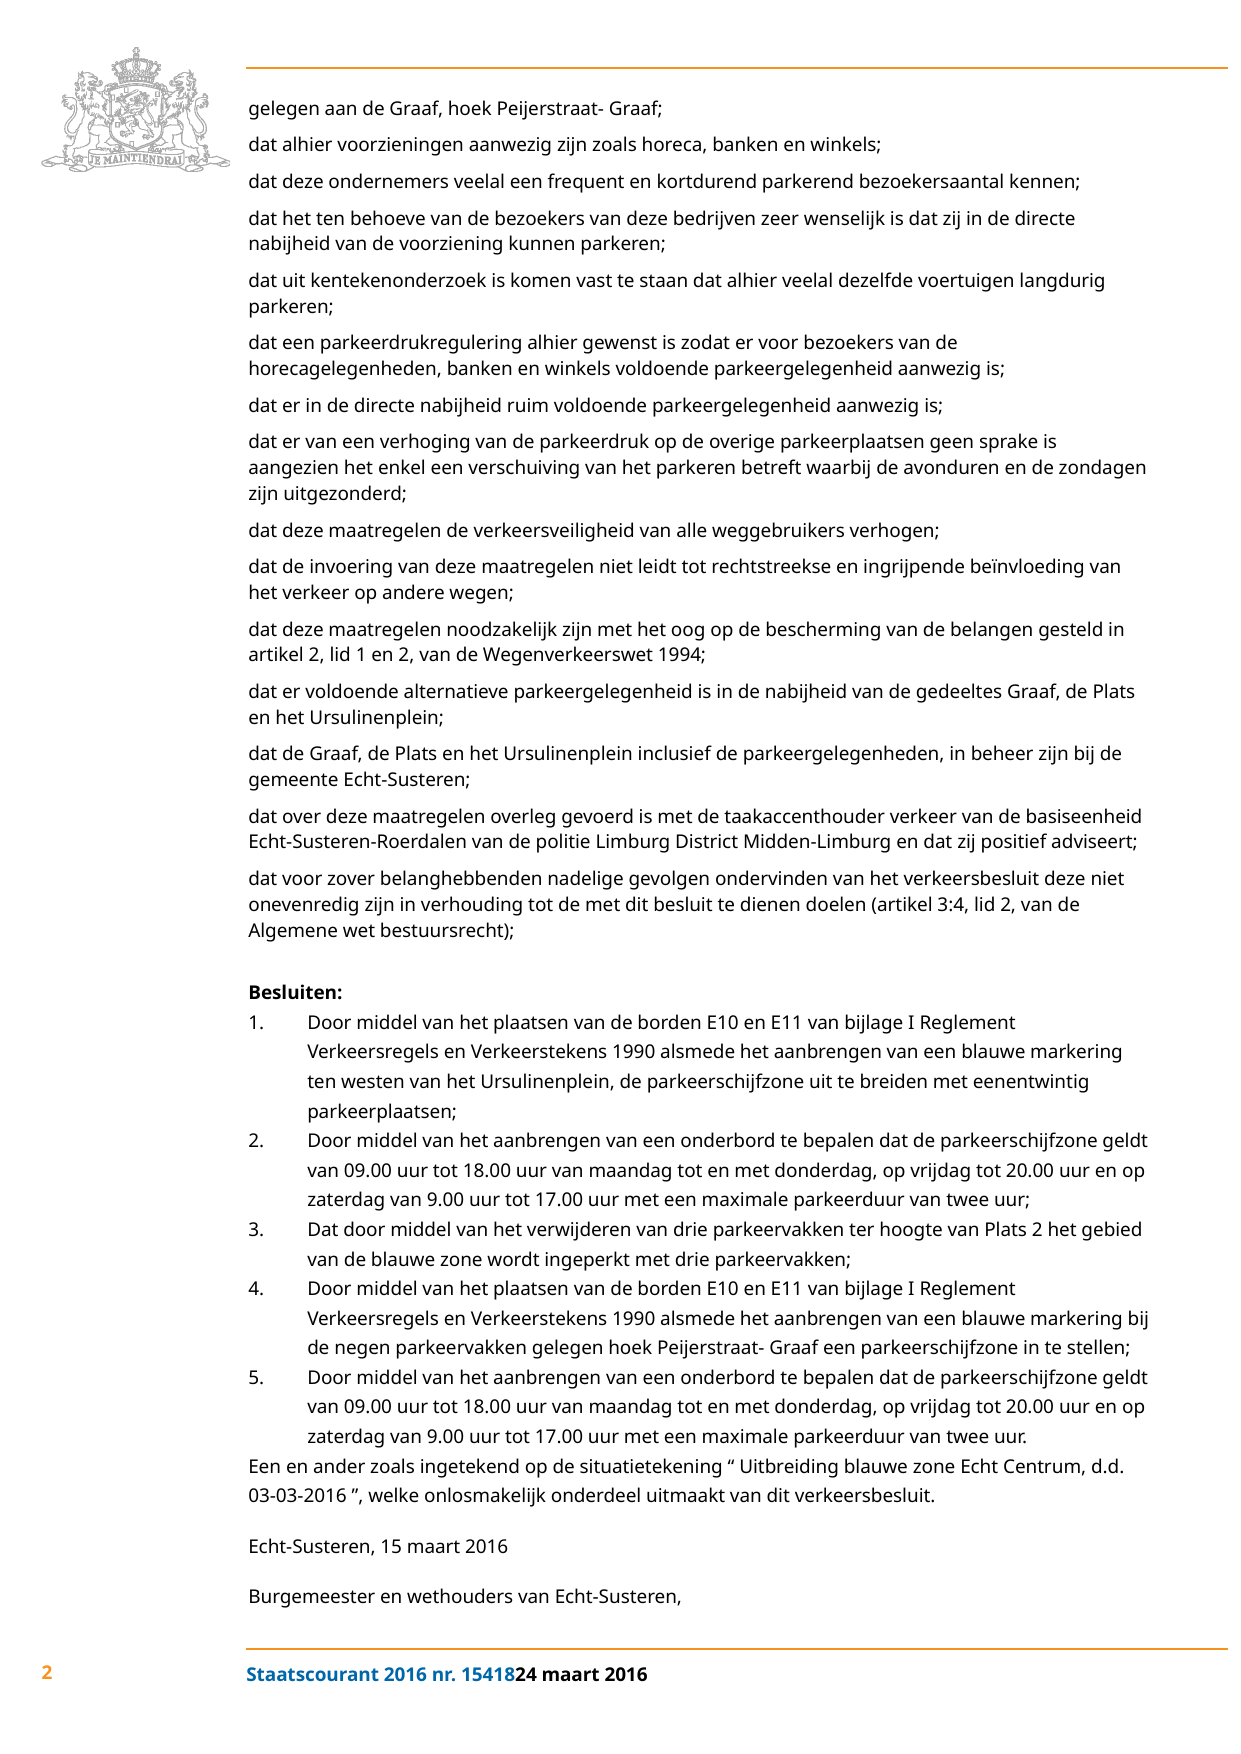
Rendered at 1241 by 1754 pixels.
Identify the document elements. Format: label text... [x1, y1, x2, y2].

text gelegen aan de Graaf, hoek Peijerstraat- Graaf; [248, 95, 1152, 121]
list Dat door middel van het verwijderen van drie parkeervakken ter hoogte van Plats 2 het gebied van de blauwe zone wordt ingeperkt met drie parkeervakken; [248, 1216, 1152, 1272]
list Door middel van het plaatsen van de borden E10 en E11 van bijlage I Reglement Verkeersregels en Verkeerstekens 1990 alsmede het aanbrengen van een blauwe markering bij de negen parkeervakken gelegen hoek Peijerstraat- Graaf een parkeerschijfzone in te stellen; [248, 1275, 1152, 1360]
list Door middel van het aanbrengen van een onderbord te bepalen dat de parkeerschijfzone geldt van 09.00 uur tot 18.00 uur van maandag tot en met donderdag, op vrijdag tot 20.00 uur en op zaterdag van 9.00 uur tot 17.00 uur met een maximale parkeerduur van twee uur. [248, 1364, 1152, 1449]
text dat alhier voorzieningen aanwezig zijn zoals horeca, banken en winkels; [248, 131, 1152, 157]
text dat deze maatregelen de verkeersveiligheid van alle weggebruikers verhogen; [248, 517, 1152, 542]
text dat er in de directe nabijheid ruim voldoende parkeergelegenheid aanwezig is; [248, 392, 1152, 418]
text dat er van een verhoging van de parkeerdruk op de overige parkeerplaatsen geen sprake is aangezien het enkel een verschuiving van het parkeren betreft waarbij de avonduren en de zondagen zijn uitgezonderd; [248, 429, 1152, 506]
text Een en ander zoals ingetekend op de situatietekening “ Uitbreiding blauwe zone Echt Centrum, d.d. 03-03-2016 ”, welke onlosmakelijk onderdeel uitmaakt van dit verkeersbesluit. [248, 1453, 1152, 1508]
text dat voor zover belanghebbenden nadelige gevolgen ondervinden van het verkeersbesluit deze niet onevenredig zijn in verhouding tot de met dit besluit te dienen doelen (artikel 3:4, lid 2, van de Algemene wet bestuursrecht); [248, 865, 1152, 943]
text dat deze ondernemers veelal een frequent en kortdurend parkerend bezoekersaantal kennen; [248, 168, 1152, 194]
text Burgemeester en wethouders van Echt-Susteren, [248, 1583, 1152, 1609]
text dat een parkeerdrukregulering alhier gewenst is zodat er voor bezoekers van de horecagelegenheden, banken en winkels voldoende parkeergelegenheid aanwezig is; [248, 329, 1152, 381]
text Echt-Susteren, 15 maart 2016 [248, 1533, 1152, 1559]
text dat uit kentekenonderzoek is komen vast te staan dat alhier veelal dezelfde voertuigen langdurig parkeren; [248, 267, 1152, 319]
list Door middel van het plaatsen van de borden E10 en E11 van bijlage I Reglement Verkeersregels en Verkeerstekens 1990 alsmede het aanbrengen van een blauwe markering ten westen van het Ursulinenplein, de parkeerschijfzone uit te breiden met eenentwintig parkeerplaatsen; [248, 1009, 1152, 1124]
text Besluiten: [248, 979, 1152, 1005]
text dat deze maatregelen noodzakelijk zijn met het oog op de bescherming van de belangen gesteld in artikel 2, lid 1 en 2, van de Wegenverkeerswet 1994; [248, 616, 1152, 667]
text dat er voldoende alternatieve parkeergelegenheid is in de nabijheid van de gedeeltes Graaf, de Plats en het Ursulinenplein; [248, 678, 1152, 730]
text dat de invoering van deze maatregelen niet leidt tot rechtstreekse en ingrijpende beïnvloeding van het verkeer op andere wegen; [248, 553, 1152, 605]
text dat de Graaf, de Plats en het Ursulinenplein inclusief de parkeergelegenheden, in beheer zijn bij de gemeente Echt-Susteren; [248, 741, 1152, 792]
picture [41, 47, 231, 172]
list Door middel van het aanbrengen van een onderbord te bepalen dat de parkeerschijfzone geldt van 09.00 uur tot 18.00 uur van maandag tot en met donderdag, op vrijdag tot 20.00 uur en op zaterdag van 9.00 uur tot 17.00 uur met een maximale parkeerduur van twee uur; [248, 1127, 1152, 1212]
text dat het ten behoeve van de bezoekers van deze bedrijven zeer wenselijk is dat zij in de directe nabijheid van de voorziening kunnen parkeren; [248, 205, 1152, 256]
text dat over deze maatregelen overleg gevoerd is met de taakaccenthouder verkeer van de basiseenheid Echt-Susteren-Roerdalen van de politie Limburg District Midden-Limburg en dat zij positief adviseert; [248, 803, 1152, 854]
